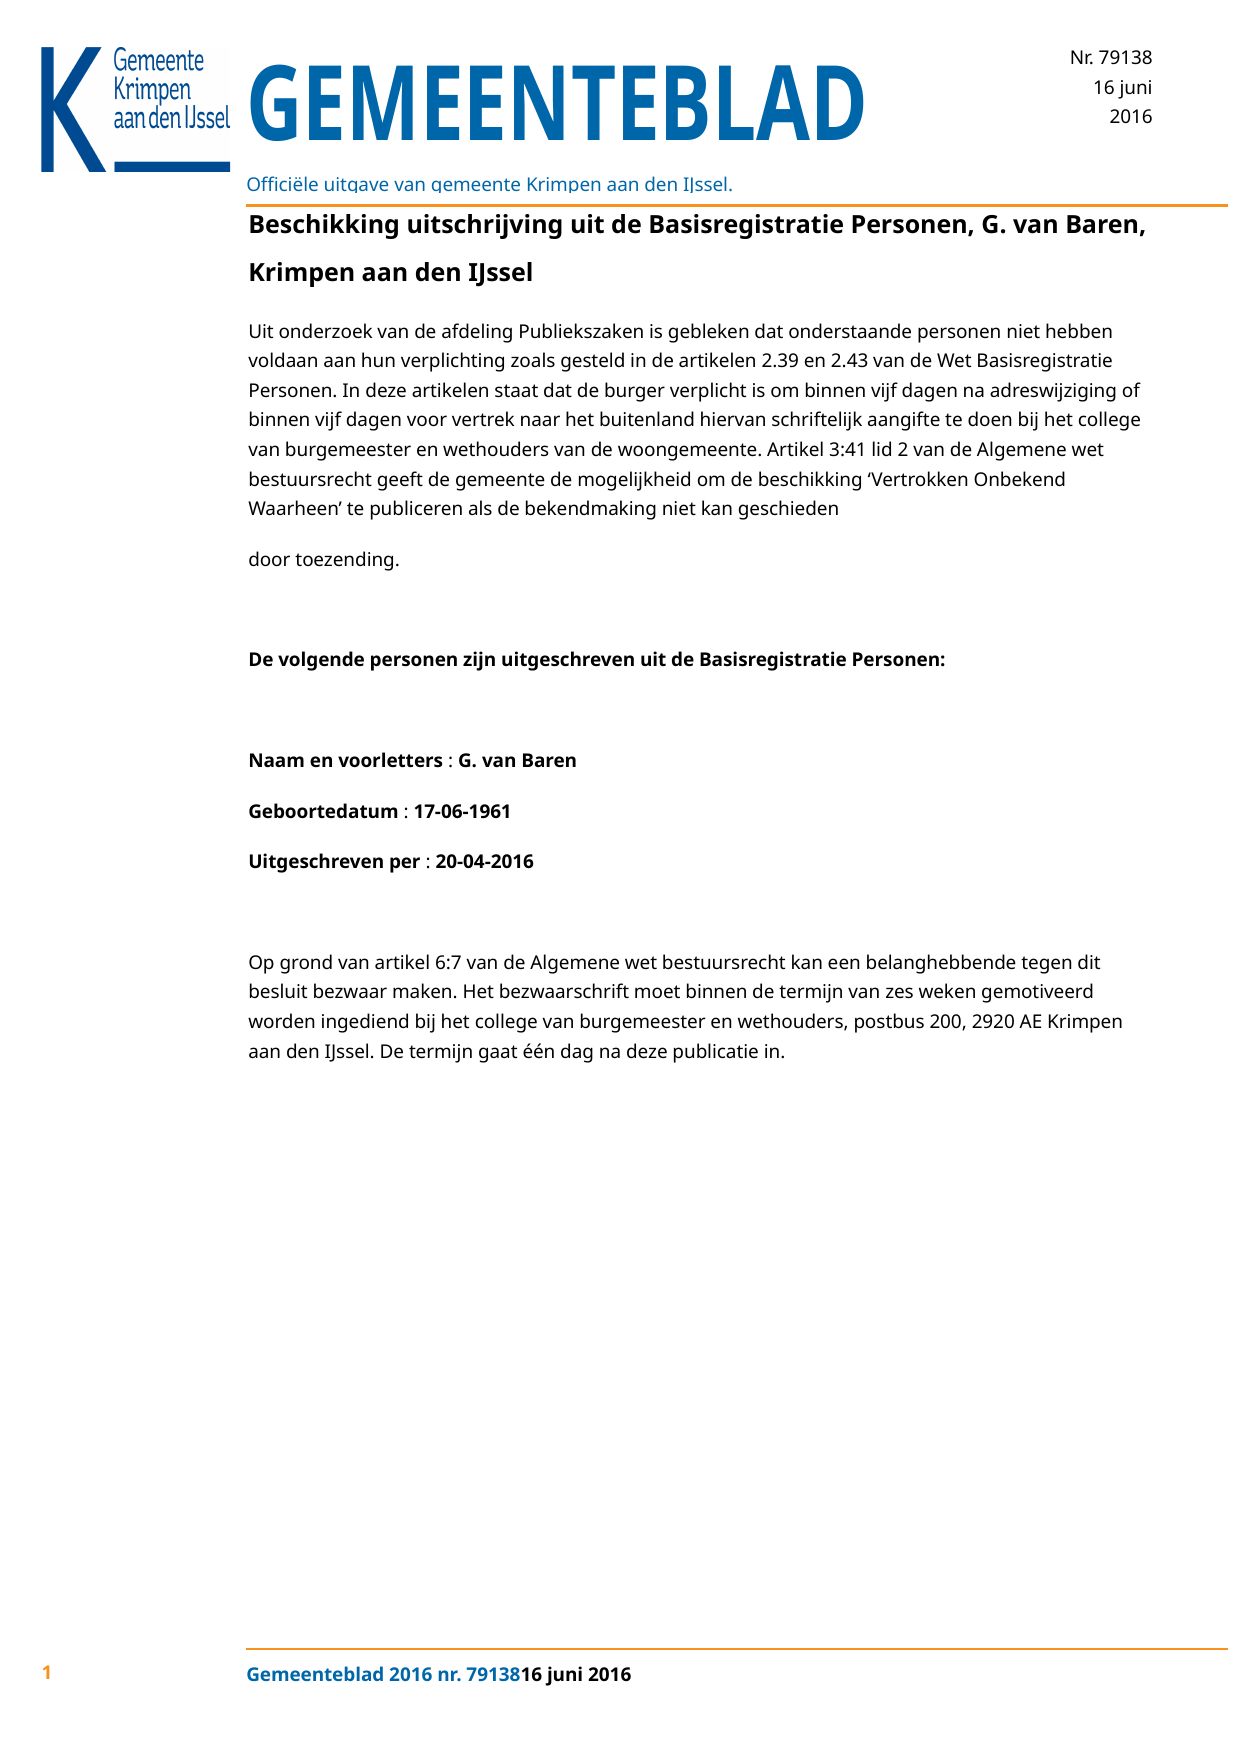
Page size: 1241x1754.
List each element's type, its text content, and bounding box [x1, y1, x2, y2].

text Naam en voorletters : G. van Baren [248, 747, 1152, 773]
text Beschikking uitschrijving uit de Basisregistratie Personen, G. van Baren, Krimpen aan den IJssel [248, 207, 1152, 288]
text De volgende personen zijn uitgeschreven uit de Basisregistratie Personen: [248, 647, 1152, 672]
text Op grond van artikel 6:7 van de Algemene wet bestuursrecht kan een belanghebbende tegen dit besluit bezwaar maken. Het bezwaarschrift moet binnen de termijn van zes weken gemotiveerd worden ingediend bij het college van burgemeester en wethouders, postbus 200, 2920 AE Krimpen aan den IJssel. De termijn gaat één dag na deze publicatie in. [248, 949, 1152, 1064]
text door toezending. [248, 546, 1152, 572]
text Uitgeschreven per : 20-04-2016 [248, 848, 1152, 874]
text Uit onderzoek van de afdeling Publiekszaken is gebleken dat onderstaande personen niet hebben voldaan aan hun verplichting zoals gesteld in de artikelen 2.39 en 2.43 van de Wet Basisregistratie Personen. In deze artikelen staat dat de burger verplicht is om binnen vijf dagen na adreswijziging of binnen vijf dagen voor vertrek naar het buitenland hiervan schriftelijk aangifte te doen bij het college van burgemeester en wethouders van de woongemeente. Artikel 3:41 lid 2 van de Algemene wet bestuursrecht geeft de gemeente de mogelijkheid om de beschikking ‘Vertrokken Onbekend Waarheen’ te publiceren als de bekendmaking niet kan geschieden [248, 318, 1152, 521]
text Geboortedatum : 17-06-1961 [248, 798, 1152, 824]
picture [41, 47, 231, 172]
